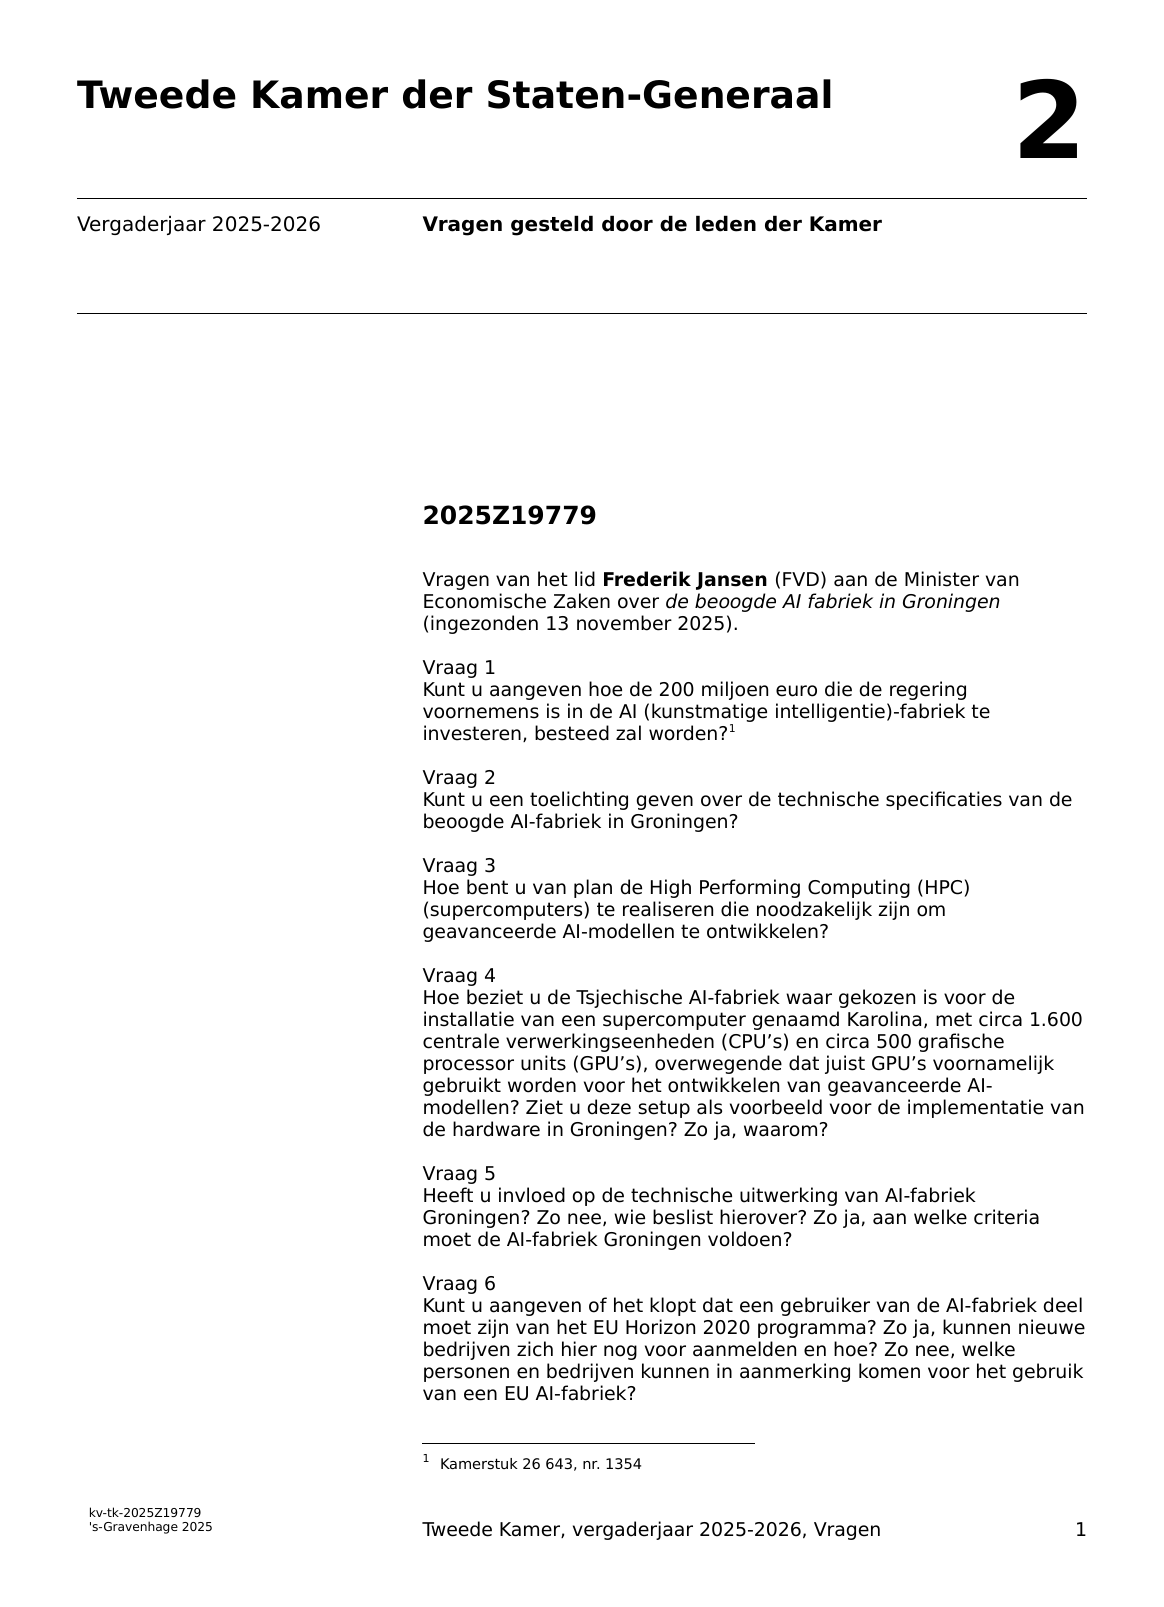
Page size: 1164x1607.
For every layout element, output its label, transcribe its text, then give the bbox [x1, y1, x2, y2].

text Vraag 6 [422, 1273, 1087, 1295]
table_cell Vergaderjaar 2025-2026 [77, 199, 422, 313]
text Kunt u aangeven hoe de 200 miljoen euro die de regering voornemens is in de AI (kunstmatige intelligentie)-fabriek te investeren, besteed zal worden? [422, 679, 1087, 745]
text Vraag 1 [422, 657, 1087, 679]
text Vraag 4 [422, 965, 1087, 987]
text Kamerstuk 26 643, nr. 1354 [422, 1452, 1087, 1474]
text Hoe beziet u de Tsjechische AI-fabriek waar gekozen is voor de installatie van een supercomputer genaamd Karolina, met circa 1.600 centrale verwerkingseenheden (CPU’s) en circa 500 grafische processor units (GPU’s), overwegende dat juist GPU’s voornamelijk gebruikt worden voor het ontwikkelen van geavanceerde AI-modellen? Ziet u deze setup als voorbeeld voor de implementatie van de hardware in Groningen? Zo ja, waarom? [422, 987, 1087, 1141]
text Kunt u een toelichting geven over de technische specificaties van de beoogde AI-fabriek in Groningen? [422, 789, 1087, 833]
table_cell Vragen gesteld door de leden der Kamer [422, 199, 1087, 313]
text Vraag 2 [422, 767, 1087, 789]
text 's-Gravenhage 2025 [88, 1520, 323, 1534]
text Kunt u aangeven of het klopt dat een gebruiker van de AI-fabriek deel moet zijn van het EU Horizon 2020 programma? Zo ja, kunnen nieuwe bedrijven zich hier nog voor aanmelden en hoe? Zo nee, welke personen en bedrijven kunnen in aanmerking komen voor het gebruik van een EU AI-fabriek? [422, 1295, 1087, 1405]
table_header 2 [886, 59, 1087, 198]
text Heeft u invloed op de technische uitwerking van AI-fabriek Groningen? Zo nee, wie beslist hierover? Zo ja, aan welke criteria moet de AI-fabriek Groningen voldoen? [422, 1185, 1087, 1251]
text kv-tk-2025Z19779 [88, 1506, 323, 1520]
text Vragen van het lid Frederik Jansen (FVD) aan de Minister van Economische Zaken over de beoogde AI fabriek in Groningen (ingezonden 13 november 2025). [422, 569, 1087, 635]
text Vraag 3 [422, 855, 1087, 877]
text Hoe bent u van plan de High Performing Computing (HPC) (supercomputers) te realiseren die noodzakelijk zijn om geavanceerde AI-modellen te ontwikkelen? [422, 877, 1087, 943]
text Vraag 5 [422, 1163, 1087, 1185]
text 2025Z19779 [422, 501, 1087, 531]
table_header Tweede Kamer der Staten-Generaal [77, 59, 886, 198]
